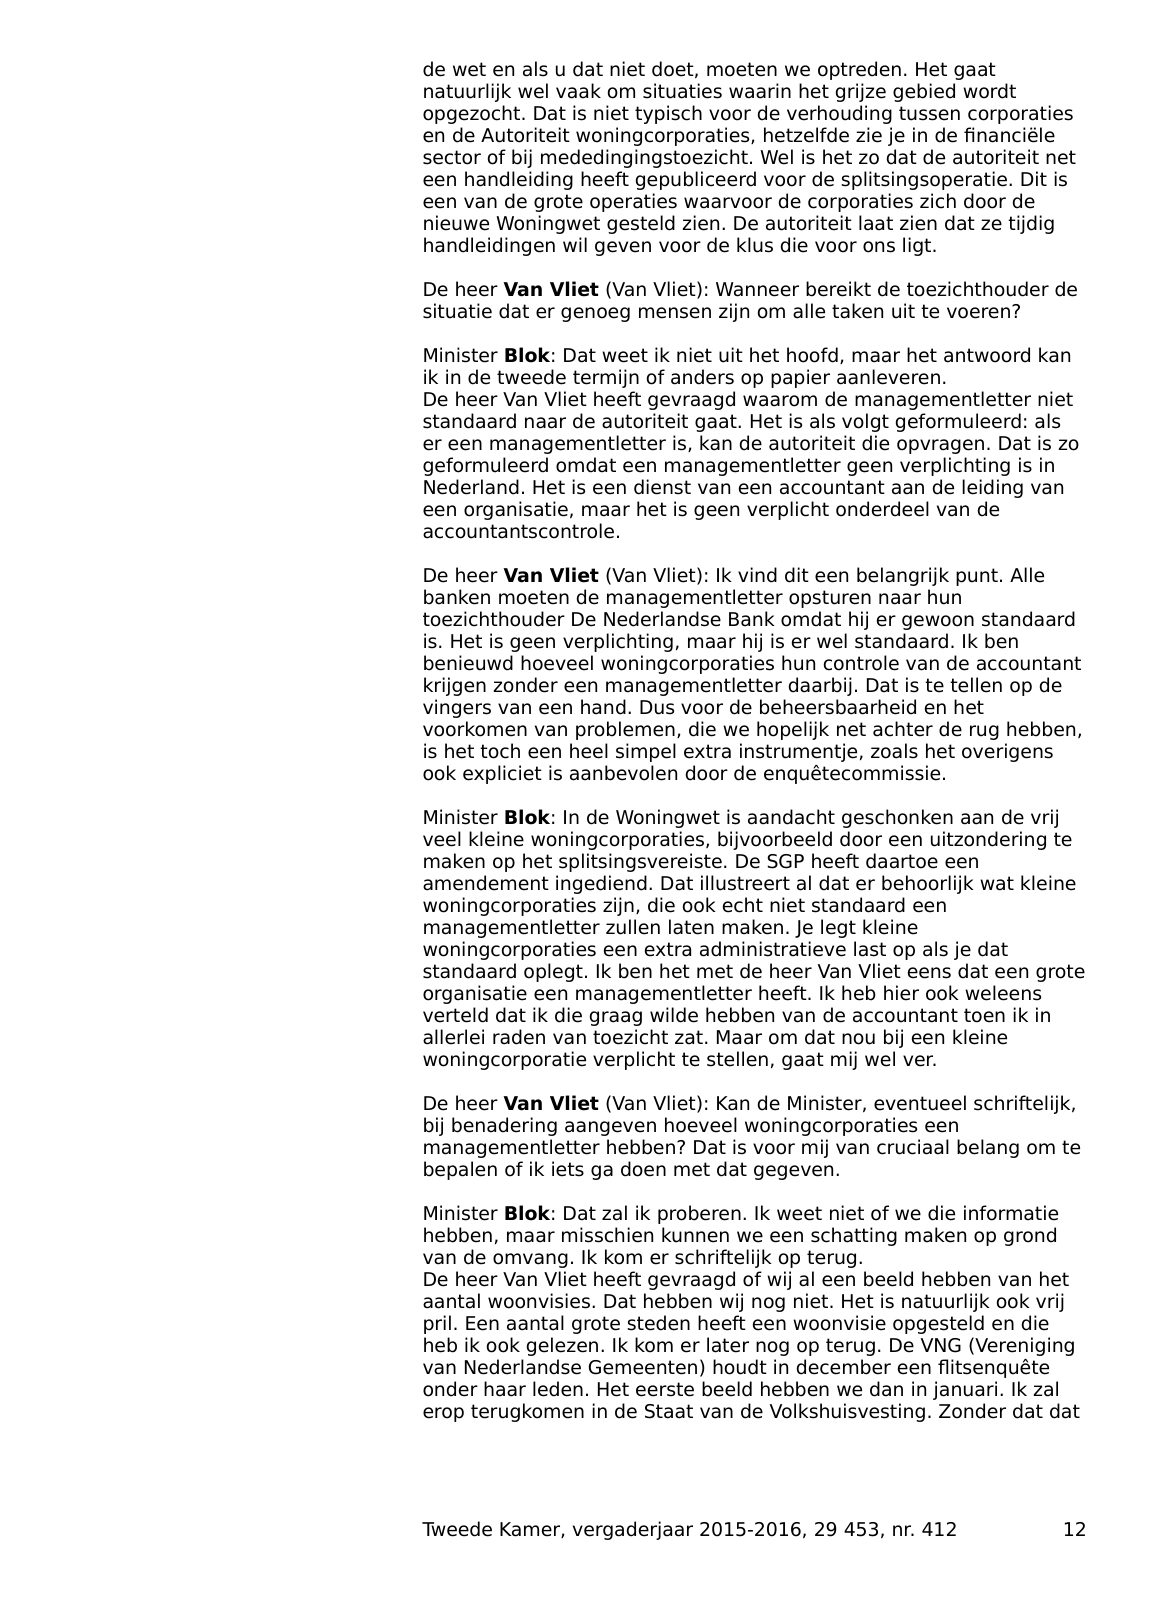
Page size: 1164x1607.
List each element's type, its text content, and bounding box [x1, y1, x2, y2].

text Minister Blok: In de Woningwet is aandacht geschonken aan de vrij veel kleine woningcorporaties, bijvoorbeeld door een uitzondering te maken op het splitsingsvereiste. De SGP heeft daartoe een amendement ingediend. Dat illustreert al dat er behoorlijk wat kleine woningcorporaties zijn, die ook echt niet standaard een managementletter zullen laten maken. Je legt kleine woningcorporaties een extra administratieve last op als je dat standaard oplegt. Ik ben het met de heer Van Vliet eens dat een grote organisatie een managementletter heeft. Ik heb hier ook weleens verteld dat ik die graag wilde hebben van de accountant toen ik in allerlei raden van toezicht zat. Maar om dat nou bij een kleine woningcorporatie verplicht te stellen, gaat mij wel ver. [422, 807, 1087, 1071]
text De heer Van Vliet heeft gevraagd waarom de managementletter niet standaard naar de autoriteit gaat. Het is als volgt geformuleerd: als er een managementletter is, kan de autoriteit die opvragen. Dat is zo geformuleerd omdat een managementletter geen verplichting is in Nederland. Het is een dienst van een accountant aan de leiding van een organisatie, maar het is geen verplicht onderdeel van de accountantscontrole. [422, 389, 1087, 543]
text De heer Van Vliet (Van Vliet): Wanneer bereikt de toezichthouder de situatie dat er genoeg mensen zijn om alle taken uit te voeren? [422, 279, 1087, 323]
text de wet en als u dat niet doet, moeten we optreden. Het gaat natuurlijk wel vaak om situaties waarin het grijze gebied wordt opgezocht. Dat is niet typisch voor de verhouding tussen corporaties en de Autoriteit woningcorporaties, hetzelfde zie je in de financiële sector of bij mededingingstoezicht. Wel is het zo dat de autoriteit net een handleiding heeft gepubliceerd voor de splitsingsoperatie. Dit is een van de grote operaties waarvoor de corporaties zich door de nieuwe Woningwet gesteld zien. De autoriteit laat zien dat ze tijdig handleidingen wil geven voor de klus die voor ons ligt. [422, 59, 1087, 257]
text De heer Van Vliet (Van Vliet): Kan de Minister, eventueel schriftelijk, bij benadering aangeven hoeveel woningcorporaties een managementletter hebben? Dat is voor mij van cruciaal belang om te bepalen of ik iets ga doen met dat gegeven. [422, 1093, 1087, 1181]
text Minister Blok: Dat zal ik proberen. Ik weet niet of we die informatie hebben, maar misschien kunnen we een schatting maken op grond van de omvang. Ik kom er schriftelijk op terug. [422, 1203, 1087, 1269]
text Minister Blok: Dat weet ik niet uit het hoofd, maar het antwoord kan ik in de tweede termijn of anders op papier aanleveren. [422, 345, 1087, 389]
text De heer Van Vliet heeft gevraagd of wij al een beeld hebben van het aantal woonvisies. Dat hebben wij nog niet. Het is natuurlijk ook vrij pril. Een aantal grote steden heeft een woonvisie opgesteld en die heb ik ook gelezen. Ik kom er later nog op terug. De VNG (Vereniging van Nederlandse Gemeenten) houdt in december een flitsenquête onder haar leden. Het eerste beeld hebben we dan in januari. Ik zal erop terugkomen in de Staat van de Volkshuisvesting. Zonder dat dat [422, 1269, 1087, 1423]
text De heer Van Vliet (Van Vliet): Ik vind dit een belangrijk punt. Alle banken moeten de managementletter opsturen naar hun toezichthouder De Nederlandse Bank omdat hij er gewoon standaard is. Het is geen verplichting, maar hij is er wel standaard. Ik ben benieuwd hoeveel woningcorporaties hun controle van de accountant krijgen zonder een managementletter daarbij. Dat is te tellen op de vingers van een hand. Dus voor de beheersbaarheid en het voorkomen van problemen, die we hopelijk net achter de rug hebben, is het toch een heel simpel extra instrumentje, zoals het overigens ook expliciet is aanbevolen door de enquêtecommissie. [422, 565, 1087, 785]
